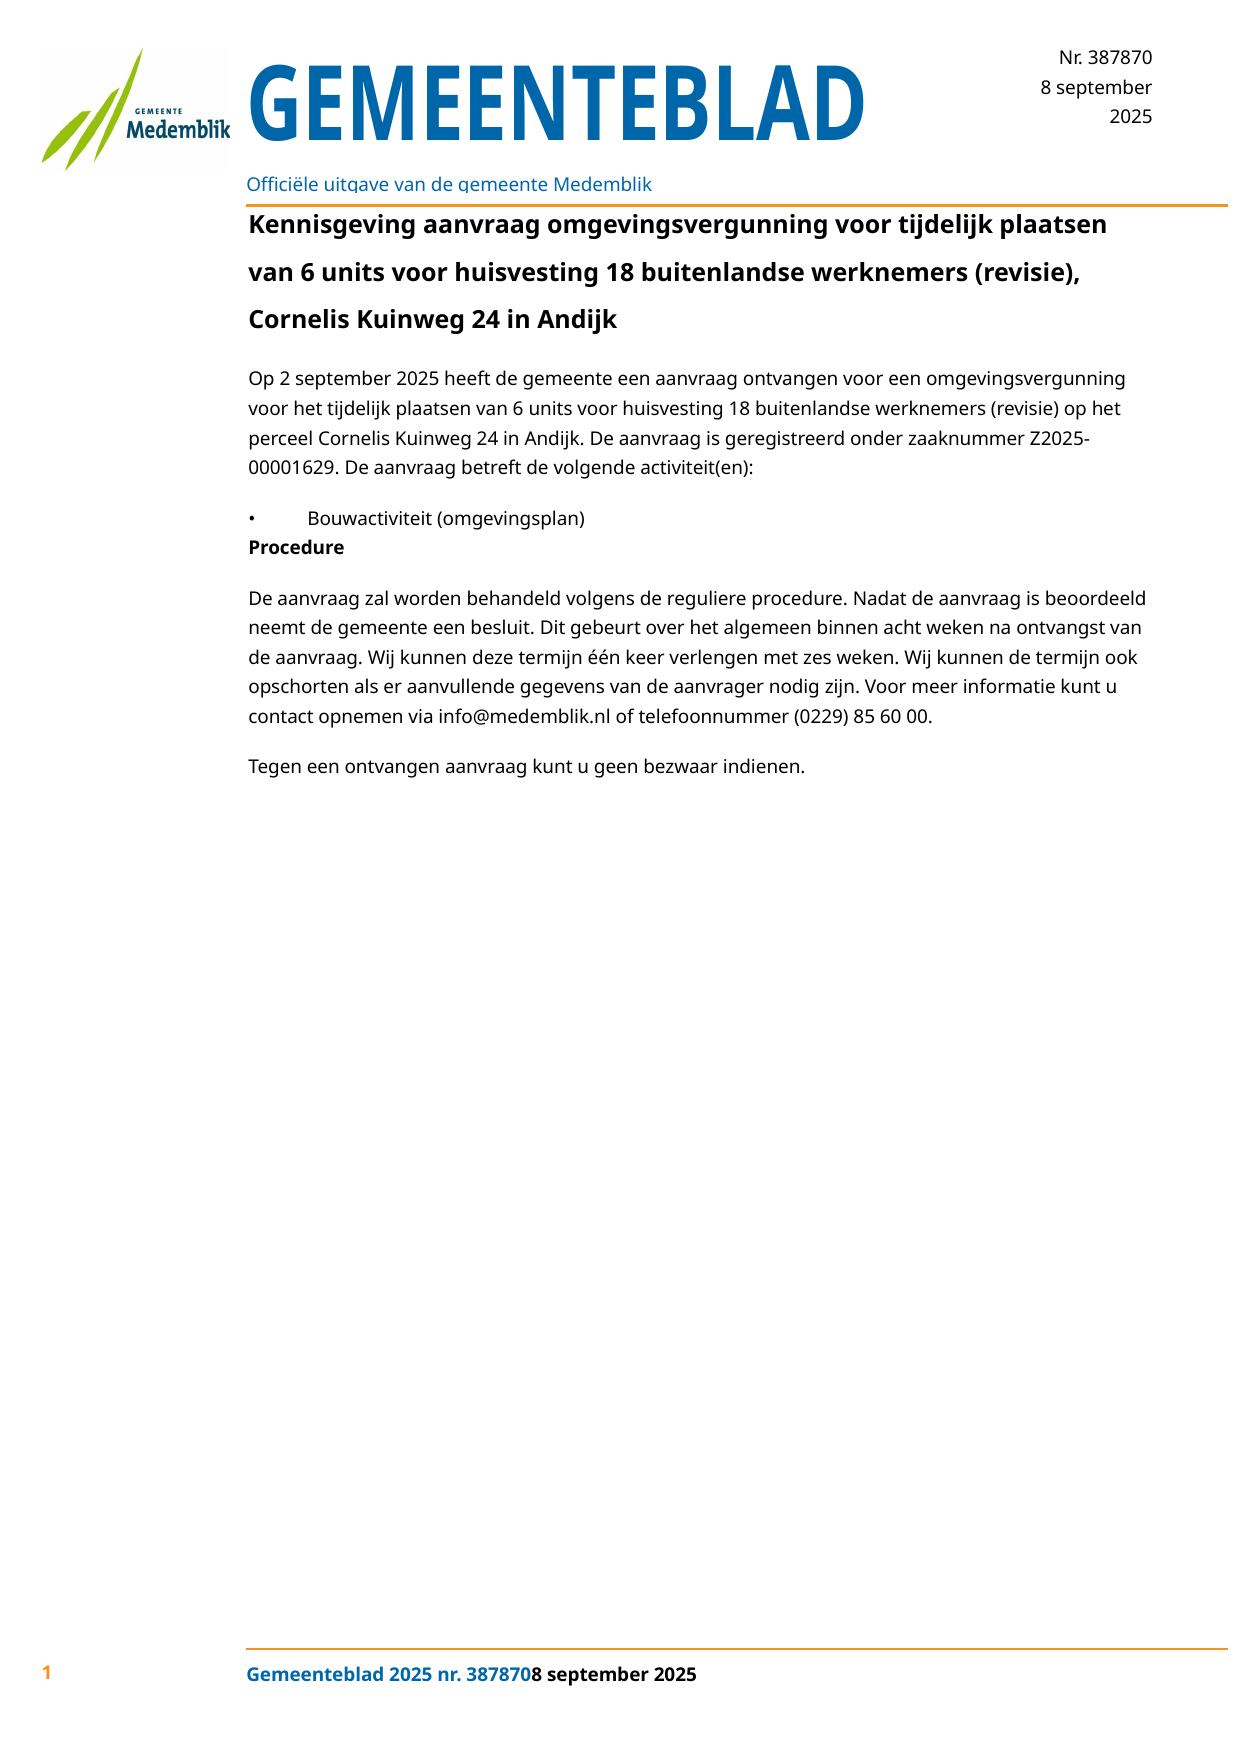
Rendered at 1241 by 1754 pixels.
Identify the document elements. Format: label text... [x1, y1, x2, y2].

text Op 2 september 2025 heeft de gemeente een aanvraag ontvangen voor een omgevingsvergunning voor het tijdelijk plaatsen van 6 units voor huisvesting 18 buitenlandse werknemers (revisie) op het perceel Cornelis Kuinweg 24 in Andijk. De aanvraag is geregistreerd onder zaaknummer Z2025-00001629. De aanvraag betreft de volgende activiteit(en): [248, 366, 1152, 480]
text Tegen een ontvangen aanvraag kunt u geen bezwaar indienen. [248, 753, 1152, 779]
text Kennisgeving aanvraag omgevingsvergunning voor tijdelijk plaatsen van 6 units voor huisvesting 18 buitenlandse werknemers (revisie), Cornelis Kuinweg 24 in Andijk [248, 207, 1152, 336]
text Procedure [248, 534, 1152, 560]
text De aanvraag zal worden behandeld volgens de reguliere procedure. Nadat de aanvraag is beoordeeld neemt de gemeente een besluit. Dit gebeurt over het algemeen binnen acht weken na ontvangst van de aanvraag. Wij kunnen deze termijn één keer verlengen met zes weken. Wij kunnen de termijn ook opschorten als er aanvullende gegevens van de aanvrager nodig zijn. Voor meer informatie kunt u contact opnemen via info@medemblik.nl of telefoonnummer (0229) 85 60 00. [248, 585, 1152, 729]
list Bouwactiviteit (omgevingsplan) [248, 505, 1152, 530]
picture [41, 47, 231, 172]
